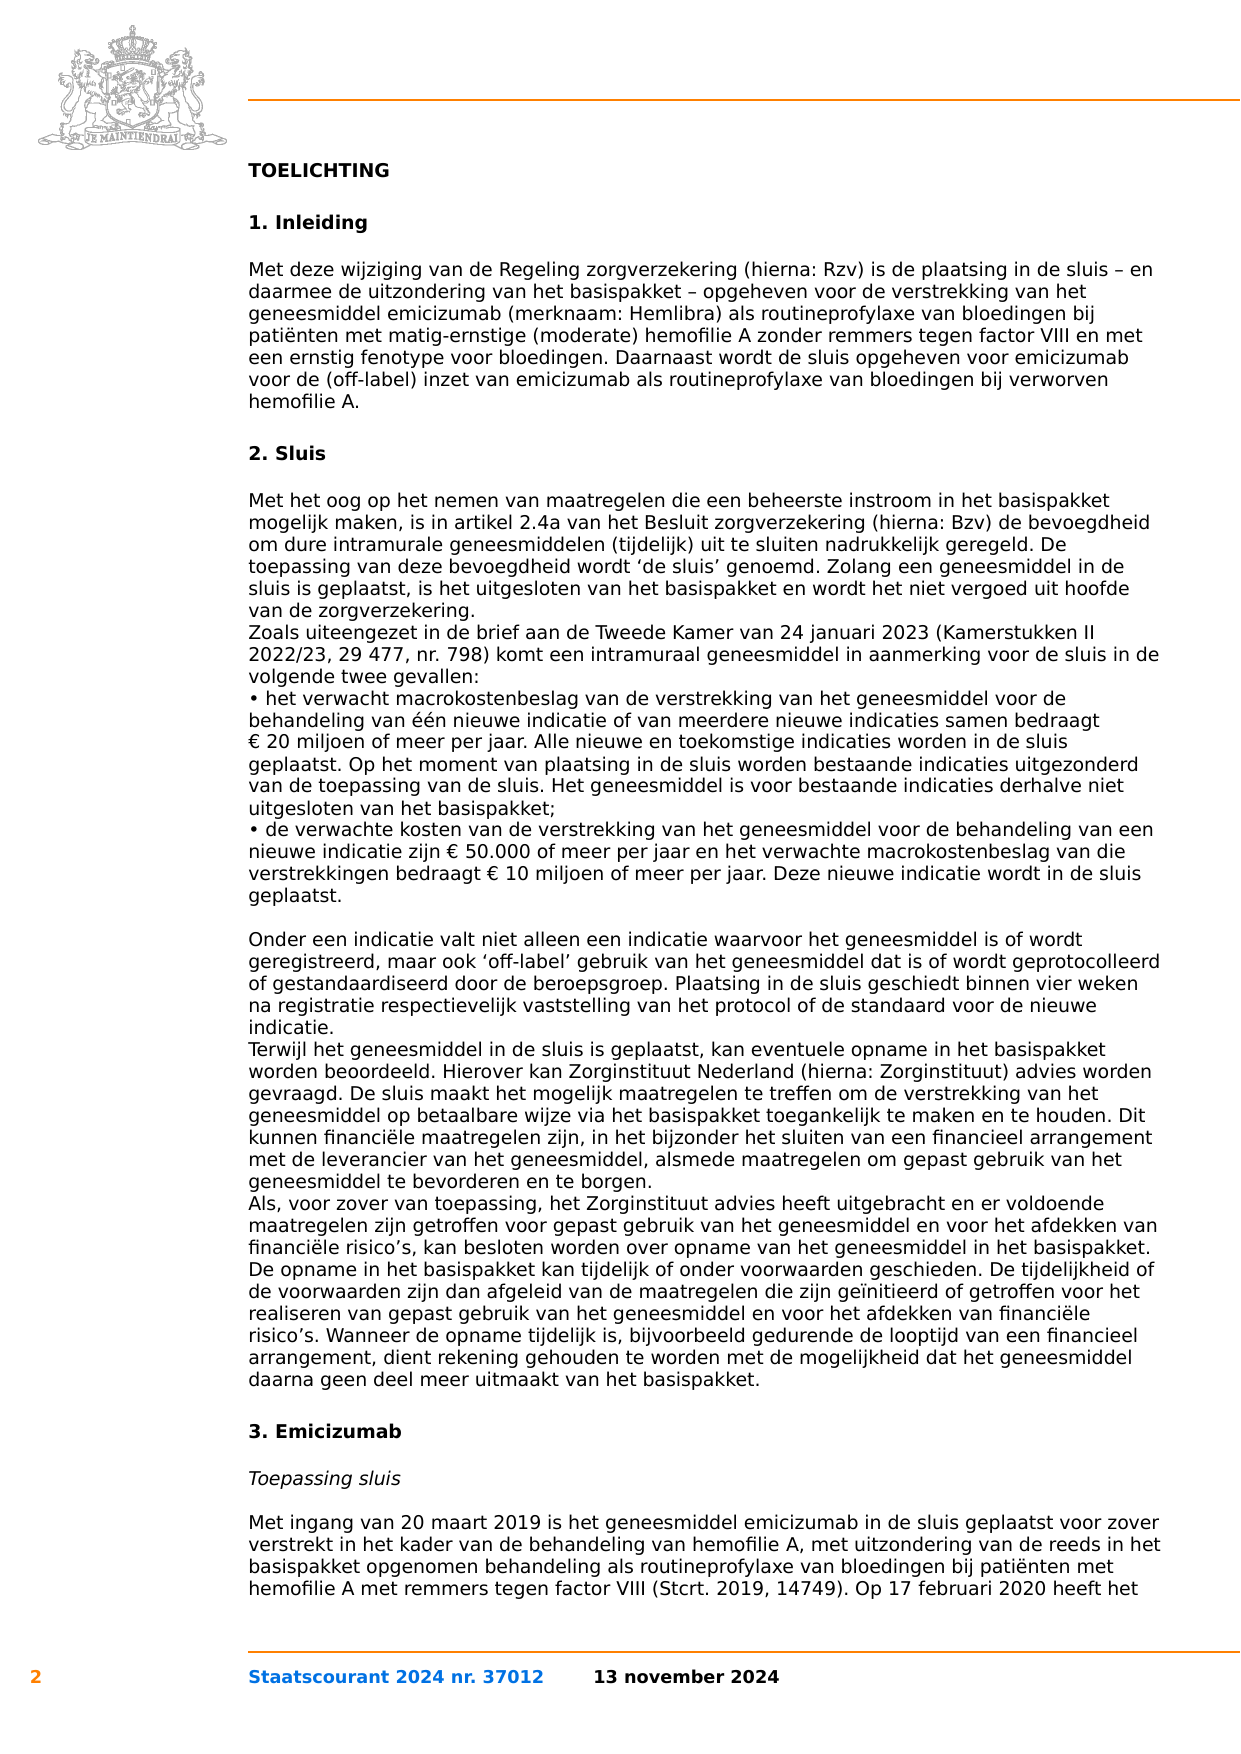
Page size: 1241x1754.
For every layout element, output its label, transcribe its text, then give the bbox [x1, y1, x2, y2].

text Met deze wijziging van de Regeling zorgverzekering (hierna: Rzv) is de plaatsing in de sluis – en daarmee de uitzondering van het basispakket – opgeheven voor de verstrekking van het geneesmiddel emicizumab (merknaam: Hemlibra) als routineprofylaxe van bloedingen bij patiënten met matig-ernstige (moderate) hemofilie A zonder remmers tegen factor VIII en met een ernstig fenotype voor bloedingen. Daarnaast wordt de sluis opgeheven voor emicizumab voor de (off-label) inzet van emicizumab als routineprofylaxe van bloedingen bij verworven hemofilie A. [248, 259, 1163, 413]
text Als, voor zover van toepassing, het Zorginstituut advies heeft uitgebracht en er voldoende maatregelen zijn getroffen voor gepast gebruik van het geneesmiddel en voor het afdekken van financiële risico’s, kan besloten worden over opname van het geneesmiddel in het basispakket. [248, 1193, 1163, 1259]
text Met het oog op het nemen van maatregelen die een beheerste instroom in het basispakket mogelijk maken, is in artikel 2.4a van het Besluit zorgverzekering (hierna: Bzv) de bevoegdheid om dure intramurale geneesmiddelen (tijdelijk) uit te sluiten nadrukkelijk geregeld. De toepassing van deze bevoegdheid wordt ‘de sluis’ genoemd. Zolang een geneesmiddel in de sluis is geplaatst, is het uitgesloten van het basispakket en wordt het niet vergoed uit hoofde van de zorgverzekering. [248, 490, 1163, 622]
text Onder een indicatie valt niet alleen een indicatie waarvoor het geneesmiddel is of wordt geregistreerd, maar ook ‘off-label’ gebruik van het geneesmiddel dat is of wordt geprotocolleerd of gestandaardiseerd door de beroepsgroep. Plaatsing in de sluis geschiedt binnen vier weken na registratie respectievelijk vaststelling van het protocol of de standaard voor de nieuwe indicatie. [248, 929, 1163, 1039]
subtitle TOELICHTING [248, 160, 1163, 182]
subtitle 1. Inleiding [248, 212, 1163, 234]
text • het verwacht macrokostenbeslag van de verstrekking van het geneesmiddel voor de behandeling van één nieuwe indicatie of van meerdere nieuwe indicaties samen bedraagt € 20 miljoen of meer per jaar. Alle nieuwe en toekomstige indicaties worden in de sluis geplaatst. Op het moment van plaatsing in de sluis worden bestaande indicaties uitgezonderd van de toepassing van de sluis. Het geneesmiddel is voor bestaande indicaties derhalve niet uitgesloten van het basispakket; [248, 687, 1163, 819]
text • de verwachte kosten van de verstrekking van het geneesmiddel voor de behandeling van een nieuwe indicatie zijn € 50.000 of meer per jaar en het verwachte macrokostenbeslag van die verstrekkingen bedraagt € 10 miljoen of meer per jaar. Deze nieuwe indicatie wordt in de sluis geplaatst. [248, 819, 1163, 907]
subtitle 2. Sluis [248, 443, 1163, 465]
text Terwijl het geneesmiddel in de sluis is geplaatst, kan eventuele opname in het basispakket worden beoordeeld. Hierover kan Zorginstituut Nederland (hierna: Zorginstituut) advies worden gevraagd. De sluis maakt het mogelijk maatregelen te treffen om de verstrekking van het geneesmiddel op betaalbare wijze via het basispakket toegankelijk te maken en te houden. Dit kunnen financiële maatregelen zijn, in het bijzonder het sluiten van een financieel arrangement met de leverancier van het geneesmiddel, alsmede maatregelen om gepast gebruik van het geneesmiddel te bevorderen en te borgen. [248, 1039, 1163, 1193]
subtitle Toepassing sluis [248, 1468, 1163, 1490]
picture [38, 25, 227, 150]
text Met ingang van 20 maart 2019 is het geneesmiddel emicizumab in de sluis geplaatst voor zover verstrekt in het kader van de behandeling van hemofilie A, met uitzondering van de reeds in het basispakket opgenomen behandeling als routineprofylaxe van bloedingen bij patiënten met hemofilie A met remmers tegen factor VIII (Stcrt. 2019, 14749). Op 17 februari 2020 heeft het [248, 1512, 1163, 1599]
text De opname in het basispakket kan tijdelijk of onder voorwaarden geschieden. De tijdelijkheid of de voorwaarden zijn dan afgeleid van de maatregelen die zijn geïnitieerd of getroffen voor het realiseren van gepast gebruik van het geneesmiddel en voor het afdekken van financiële risico’s. Wanneer de opname tijdelijk is, bijvoorbeeld gedurende de looptijd van een financieel arrangement, dient rekening gehouden te worden met de mogelijkheid dat het geneesmiddel daarna geen deel meer uitmaakt van het basispakket. [248, 1259, 1163, 1391]
subtitle 3. Emicizumab [248, 1421, 1163, 1443]
text Zoals uiteengezet in de brief aan de Tweede Kamer van 24 januari 2023 (Kamerstukken II 2022/23, 29 477, nr. 798) komt een intramuraal geneesmiddel in aanmerking voor de sluis in de volgende twee gevallen: [248, 622, 1163, 687]
